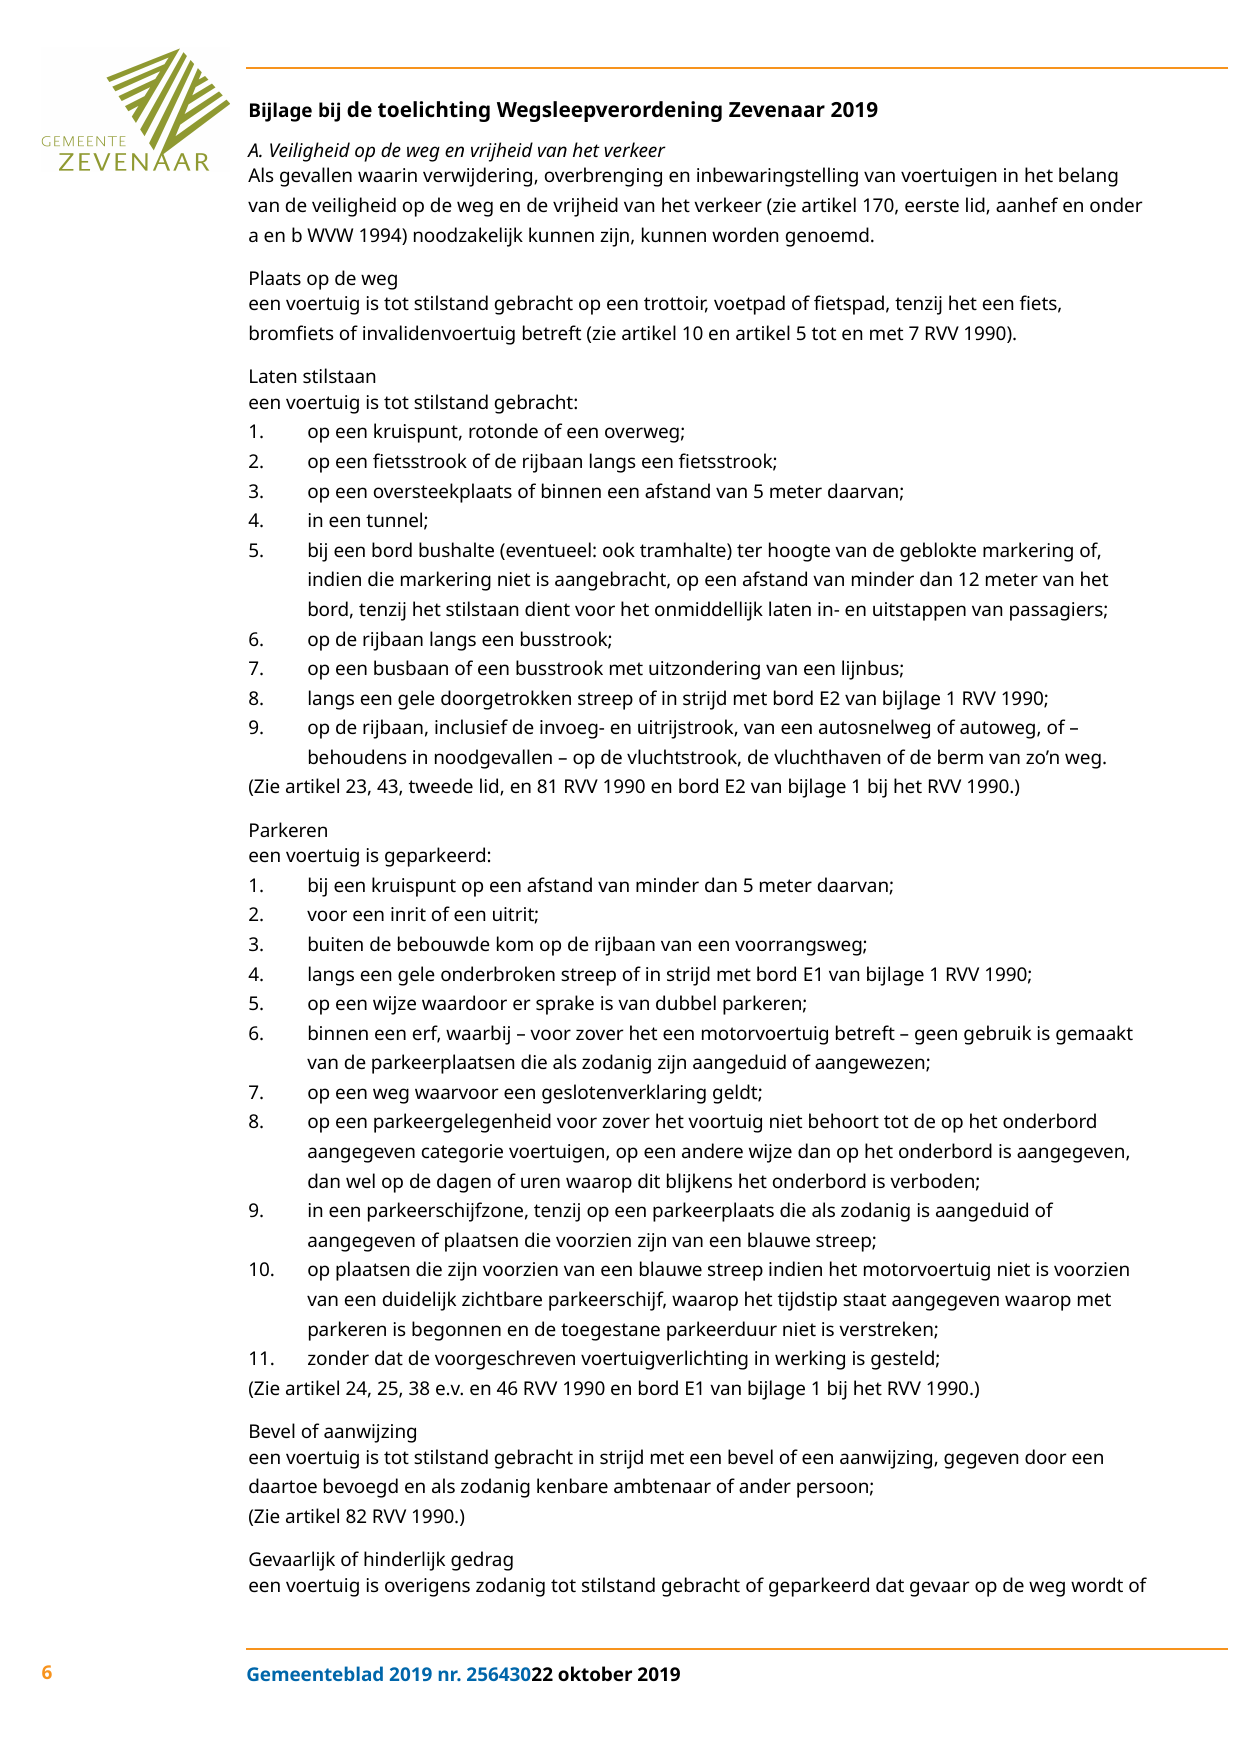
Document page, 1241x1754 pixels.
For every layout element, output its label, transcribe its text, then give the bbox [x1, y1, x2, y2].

text Bevel of aanwijzing [248, 1418, 1152, 1444]
text Als gevallen waarin verwijdering, overbrenging en inbewaringstelling van voertuigen in het belang van de veiligheid op de weg en de vrijheid van het verkeer (zie artikel 170, eerste lid, aanhef en onder a en b WVW 1994) noodzakelijk kunnen zijn, kunnen worden genoemd. [248, 163, 1152, 247]
text Bijlage bij de toelichting Wegsleepverordening Zevenaar 2019 [248, 95, 1152, 123]
list voor een inrit of een uitrit; [248, 902, 1152, 927]
list zonder dat de voorgeschreven voertuigverlichting in werking is gesteld; [248, 1345, 1152, 1371]
list op de rijbaan, inclusief de invoeg- en uitrijstrook, van een autosnelweg of autoweg, of – behoudens in noodgevallen – op de vluchtstrook, de vluchthaven of de berm van zo’n weg. [248, 714, 1152, 770]
text een voertuig is tot stilstand gebracht op een trottoir, voetpad of fietspad, tenzij het een fiets, bromfiets of invalidenvoertuig betreft (zie artikel 10 en artikel 5 tot en met 7 RVV 1990). [248, 291, 1152, 346]
text een voertuig is tot stilstand gebracht in strijd met een bevel of een aanwijzing, gegeven door een daartoe bevoegd en als zodanig kenbare ambtenaar of ander persoon; [248, 1444, 1152, 1499]
text een voertuig is geparkeerd: [248, 842, 1152, 868]
list op plaatsen die zijn voorzien van een blauwe streep indien het motorvoertuig niet is voorzien van een duidelijk zichtbare parkeerschijf, waarop het tijdstip staat aangegeven waarop met parkeren is begonnen en de toegestane parkeerduur niet is verstreken; [248, 1257, 1152, 1342]
list bij een bord bushalte (eventueel: ook tramhalte) ter hoogte van de geblokte markering of, indien die markering niet is aangebracht, op een afstand van minder dan 12 meter van het bord, tenzij het stilstaan dient voor het onmiddellijk laten in- en uitstappen van passagiers; [248, 537, 1152, 622]
text (Zie artikel 82 RVV 1990.) [248, 1503, 1152, 1529]
list in een parkeerschijfzone, tenzij op een parkeerplaats die als zodanig is aangeduid of aangegeven of plaatsen die voorzien zijn van een blauwe streep; [248, 1197, 1152, 1253]
text Gevaarlijk of hinderlijk gedrag [248, 1546, 1152, 1572]
text een voertuig is overigens zodanig tot stilstand gebracht of geparkeerd dat gevaar op de weg wordt of [248, 1572, 1152, 1598]
list op een parkeergelegenheid voor zover het voortuig niet behoort tot de op het onderbord aangegeven categorie voertuigen, op een andere wijze dan op het onderbord is aangegeven, dan wel op de dagen of uren waarop dit blijkens het onderbord is verboden; [248, 1109, 1152, 1194]
text A. Veiligheid op de weg en vrijheid van het verkeer [248, 137, 1152, 163]
text een voertuig is tot stilstand gebracht: [248, 389, 1152, 415]
list op een kruispunt, rotonde of een overweg; [248, 419, 1152, 444]
list langs een gele onderbroken streep of in strijd met bord E1 van bijlage 1 RVV 1990; [248, 961, 1152, 987]
list op de rijbaan langs een busstrook; [248, 626, 1152, 651]
list bij een kruispunt op een afstand van minder dan 5 meter daarvan; [248, 872, 1152, 898]
picture [41, 47, 231, 172]
text Plaats op de weg [248, 265, 1152, 291]
list op een weg waarvoor een geslotenverklaring geldt; [248, 1079, 1152, 1105]
list op een wijze waardoor er sprake is van dubbel parkeren; [248, 990, 1152, 1016]
list op een busbaan of een busstrook met uitzondering van een lijnbus; [248, 655, 1152, 681]
text Laten stilstaan [248, 363, 1152, 389]
list op een oversteekplaats of binnen een afstand van 5 meter daarvan; [248, 478, 1152, 503]
text (Zie artikel 24, 25, 38 e.v. en 46 RVV 1990 en bord E1 van bijlage 1 bij het RVV 1990.) [248, 1375, 1152, 1401]
list in een tunnel; [248, 507, 1152, 533]
text (Zie artikel 23, 43, tweede lid, en 81 RVV 1990 en bord E2 van bijlage 1 bij het RVV 1990.) [248, 774, 1152, 799]
text Parkeren [248, 817, 1152, 842]
list op een fietsstrook of de rijbaan langs een fietsstrook; [248, 448, 1152, 474]
list binnen een erf, waarbij – voor zover het een motorvoertuig betreft – geen gebruik is gemaakt van de parkeerplaatsen die als zodanig zijn aangeduid of aangewezen; [248, 1020, 1152, 1075]
list buiten de bebouwde kom op de rijbaan van een voorrangsweg; [248, 931, 1152, 957]
list langs een gele doorgetrokken streep of in strijd met bord E2 van bijlage 1 RVV 1990; [248, 685, 1152, 711]
